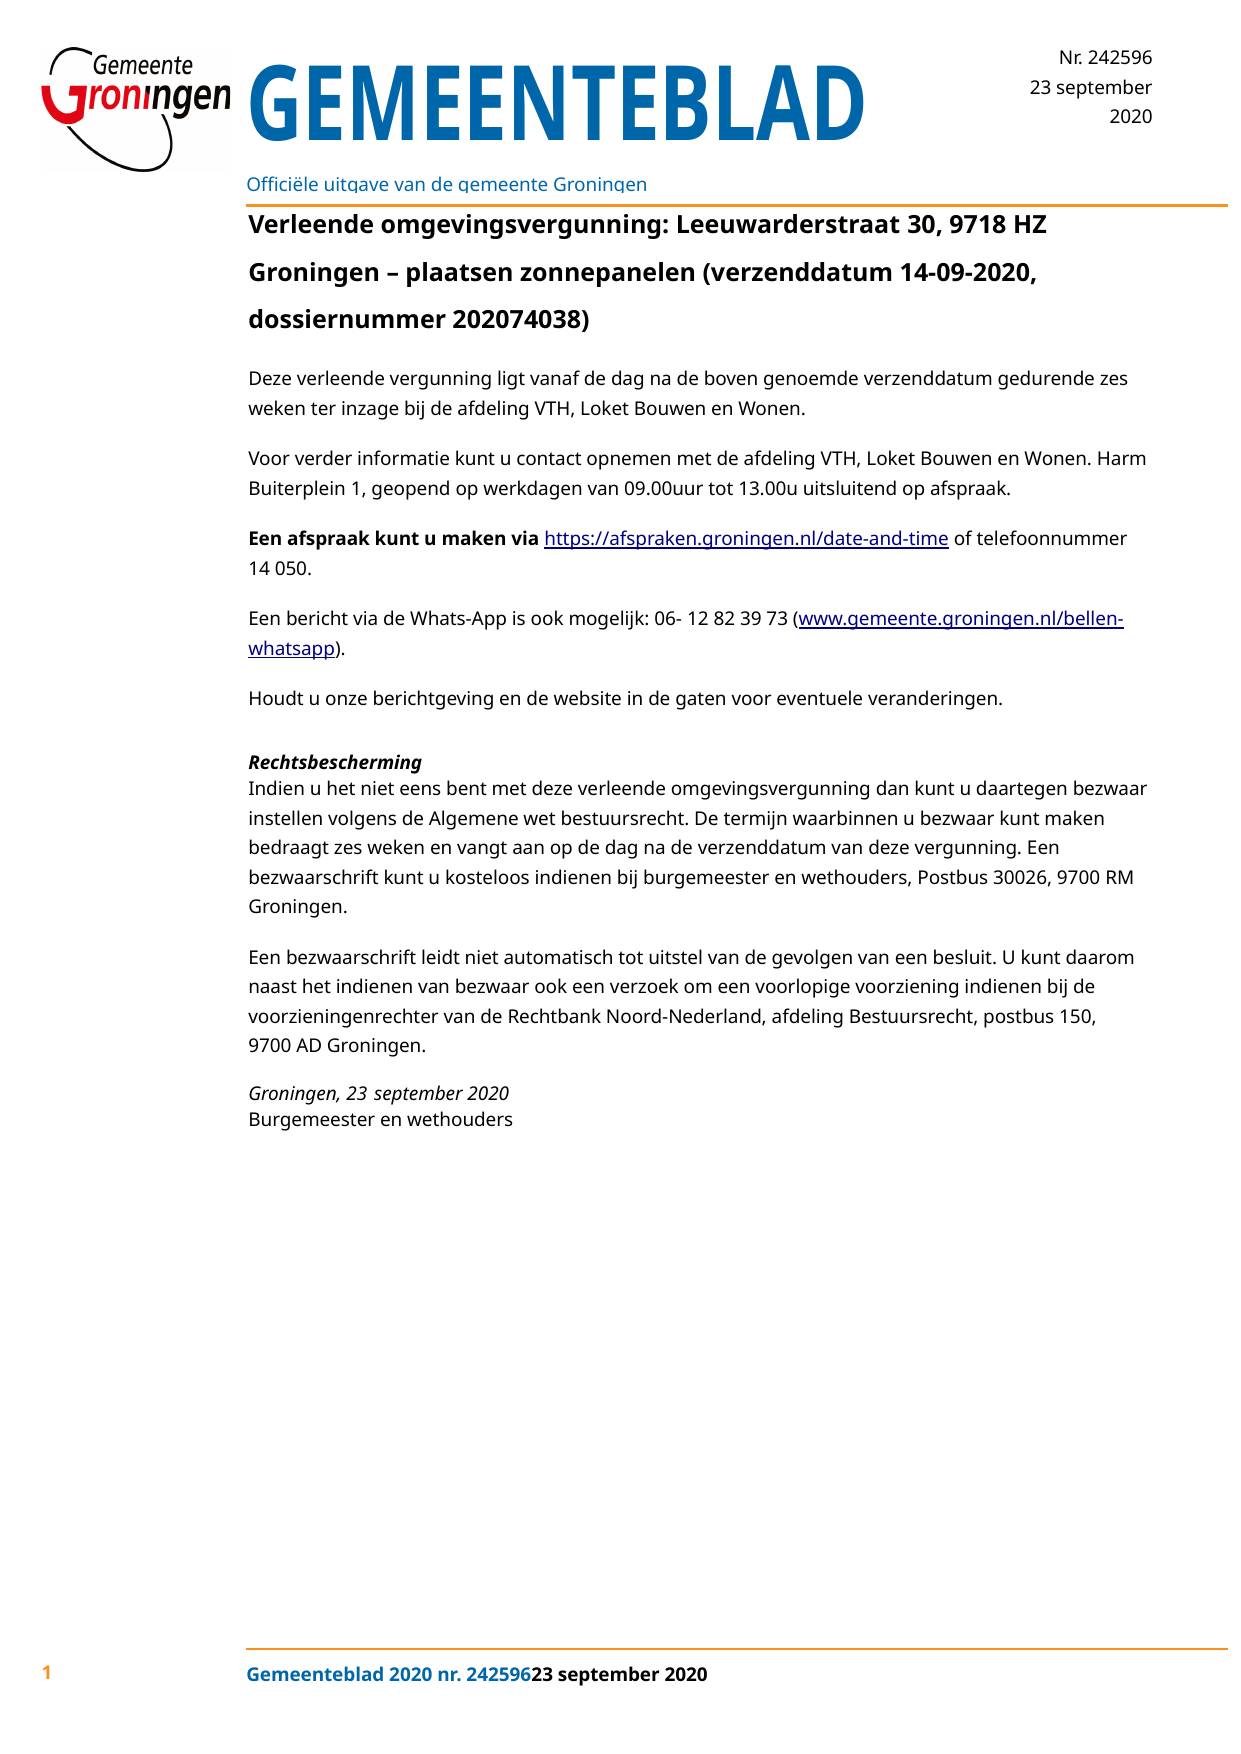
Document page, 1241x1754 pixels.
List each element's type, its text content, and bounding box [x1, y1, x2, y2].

text Een bezwaarschrift leidt niet automatisch tot uitstel van de gevolgen van een besluit. U kunt daarom naast het indienen van bezwaar ook een verzoek om een voorlopige voorziening indienen bij de voorzieningenrechter van de Rechtbank Noord-Nederland, afdeling Bestuursrecht, postbus 150, 9700 AD Groningen. [248, 944, 1152, 1058]
text Voor verder informatie kunt u contact opnemen met de afdeling VTH, Loket Bouwen en Wonen. Harm Buiterplein 1, geopend op werkdagen van 09.00uur tot 13.00u uitsluitend op afspraak. [248, 446, 1152, 501]
picture [41, 47, 231, 172]
text Een bericht via de Whats-App is ook mogelijk: 06- 12 82 39 73 (www.gemeente.groningen.nl/bellen-whatsapp). [248, 606, 1152, 661]
text Verleende omgevingsvergunning: Leeuwarderstraat 30, 9718 HZ Groningen – plaatsen zonnepanelen (verzenddatum 14-09-2020, dossiernummer 202074038) [248, 207, 1152, 336]
text Indien u het niet eens bent met deze verleende omgevingsvergunning dan kunt u daartegen bezwaar instellen volgens de Algemene wet bestuursrecht. De termijn waarbinnen u bezwaar kunt maken bedraagt zes weken en vangt aan op de dag na de verzenddatum van deze vergunning. Een bezwaarschrift kunt u kosteloos indienen bij burgemeester en wethouders, Postbus 30026, 9700 RM Groningen. [248, 775, 1152, 919]
text Houdt u onze berichtgeving en de website in de gaten voor eventuele veranderingen. [248, 686, 1152, 711]
text Burgemeester en wethouders [248, 1106, 1152, 1132]
text Deze verleende vergunning ligt vanaf de dag na de boven genoemde verzenddatum gedurende zes weken ter inzage bij de afdeling VTH, Loket Bouwen en Wonen. [248, 366, 1152, 421]
text Groningen, 23 september 2020 [248, 1081, 1152, 1106]
text Een afspraak kunt u maken via https://afspraken.groningen.nl/date-and-time of telefoonnummer 14 050. [248, 526, 1152, 581]
text Rechtsbescherming [248, 749, 1152, 775]
